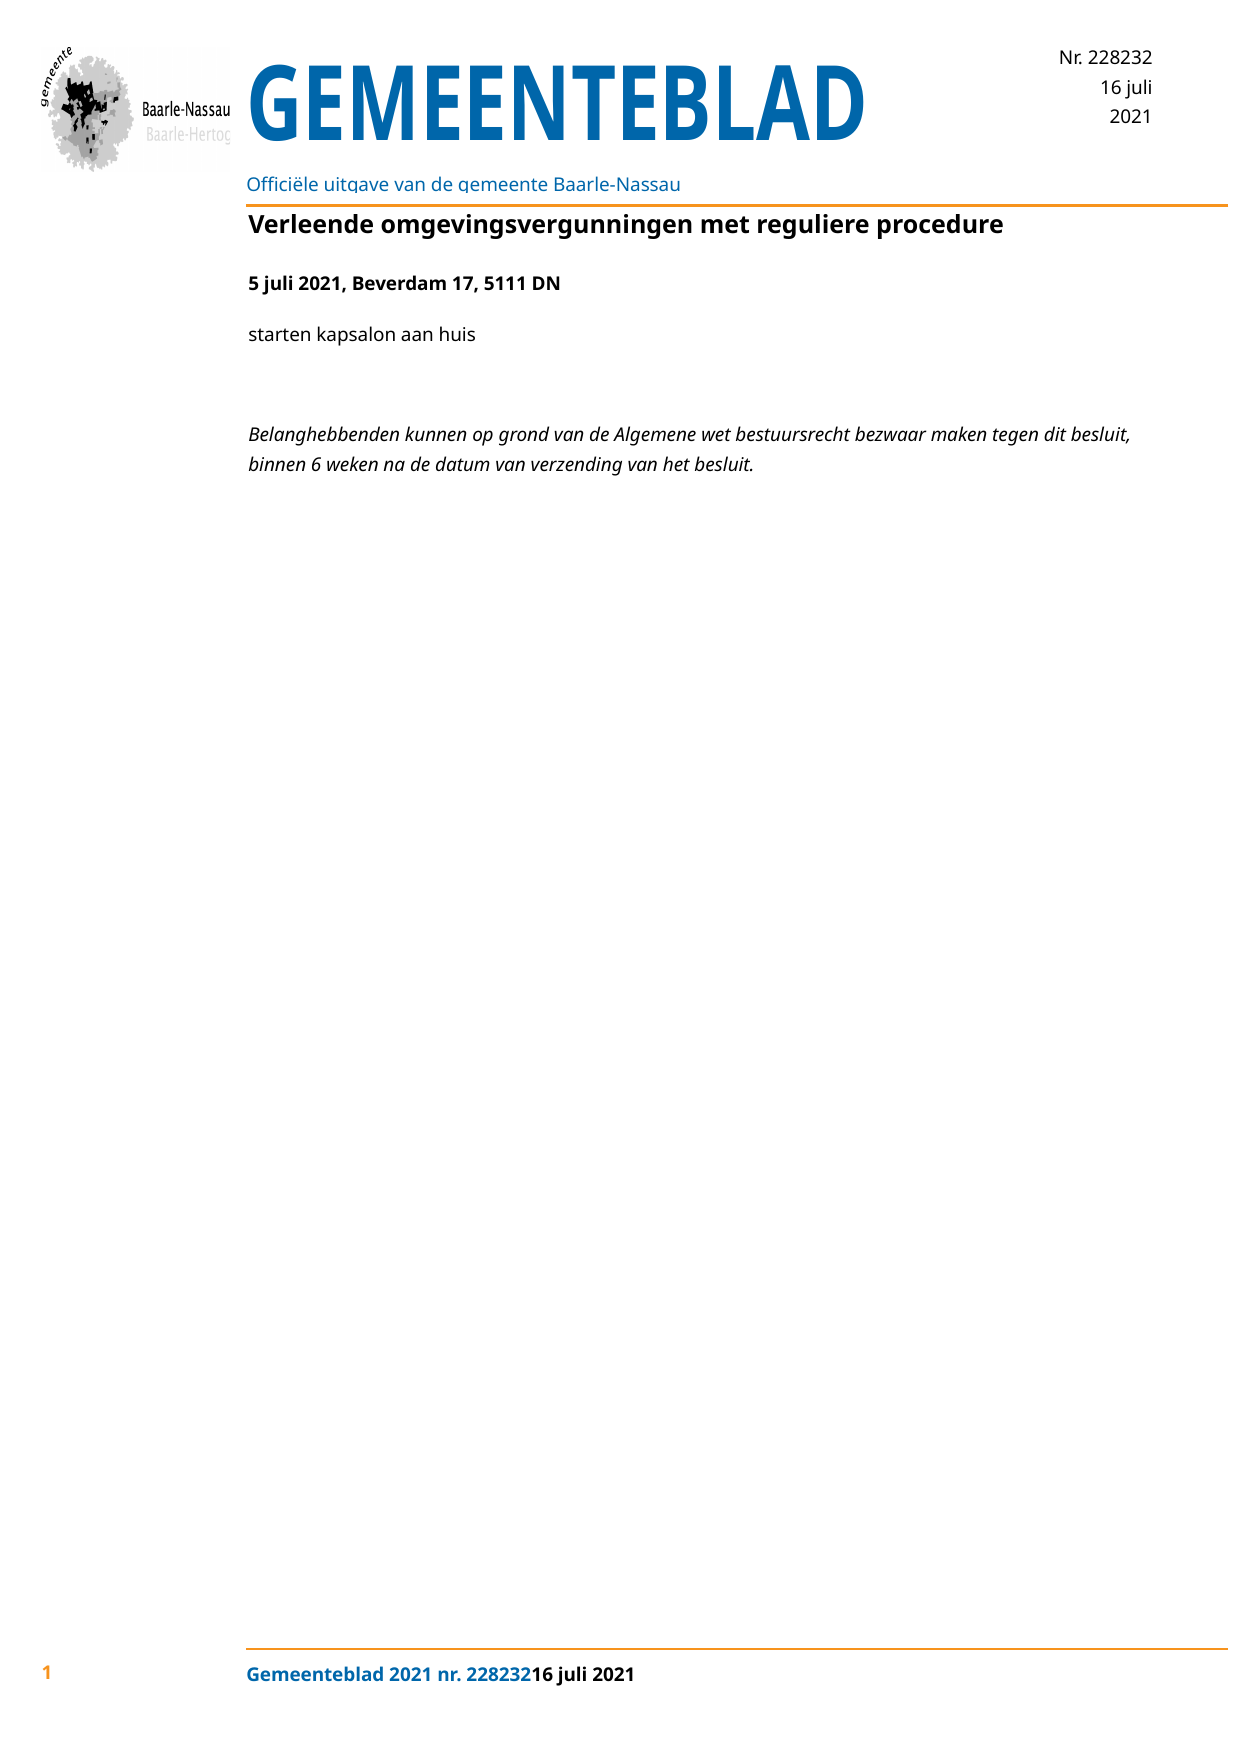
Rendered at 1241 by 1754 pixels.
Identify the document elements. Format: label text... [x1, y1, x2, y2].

text starten kapsalon aan huis [248, 321, 1152, 346]
picture [41, 47, 231, 172]
text Belanghebbenden kunnen op grond van de Algemene wet bestuursrecht bezwaar maken tegen dit besluit, binnen 6 weken na de datum van verzending van het besluit. [248, 422, 1152, 477]
text Verleende omgevingsvergunningen met reguliere procedure [248, 207, 1152, 241]
text 5 juli 2021, Beverdam 17, 5111 DN [248, 270, 1152, 296]
